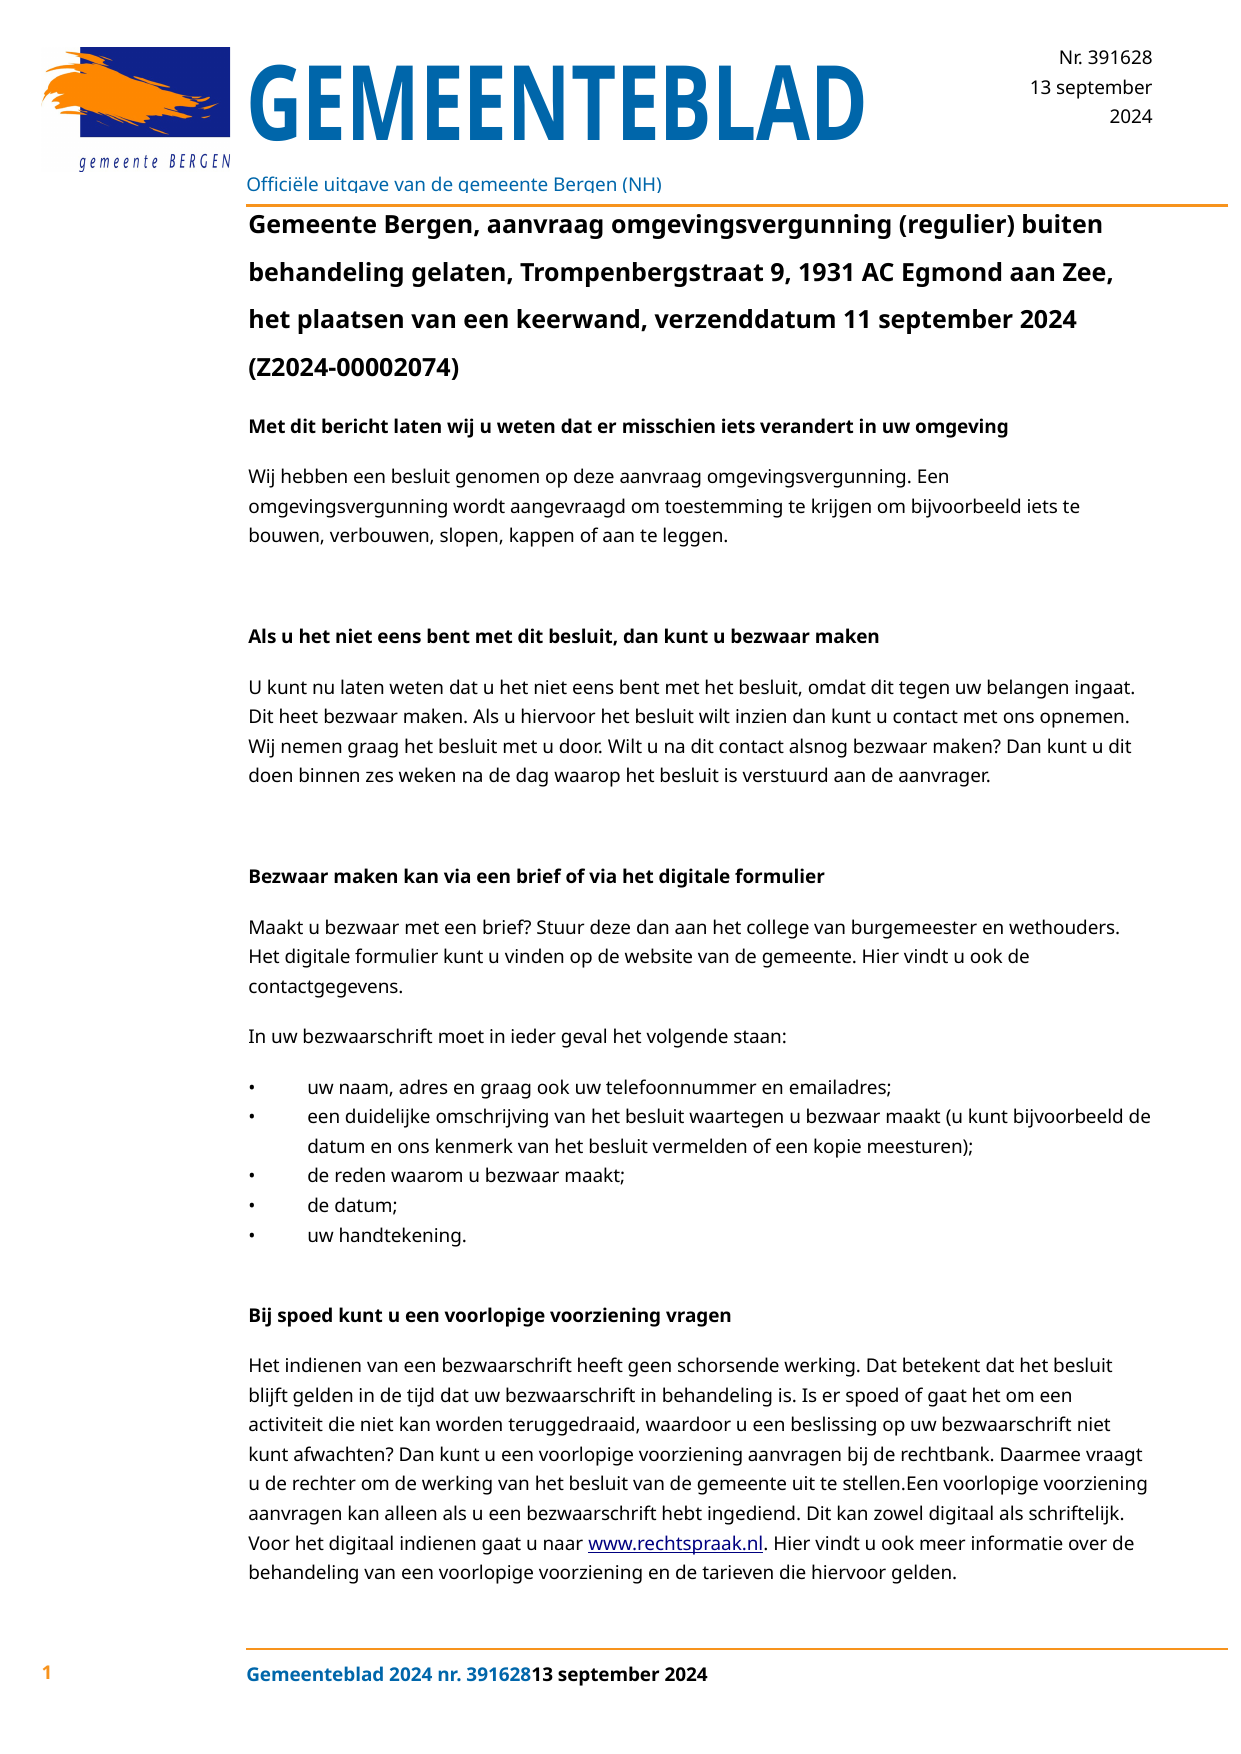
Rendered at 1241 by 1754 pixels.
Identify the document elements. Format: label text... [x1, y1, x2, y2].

list de reden waarom u bezwaar maakt; [248, 1163, 1152, 1188]
text Bezwaar maken kan via een brief of via het digitale formulier [248, 863, 1152, 889]
text Het indienen van een bezwaarschrift heeft geen schorsende werking. Dat betekent dat het besluit blijft gelden in de tijd dat uw bezwaarschrift in behandeling is. Is er spoed of gaat het om een activiteit die niet kan worden teruggedraaid, waardoor u een beslissing op uw bezwaarschrift niet kunt afwachten? Dan kunt u een voorlopige voorziening aanvragen bij de rechtbank. Daarmee vraagt u de rechter om de werking van het besluit van de gemeente uit te stellen.Een voorlopige voorziening aanvragen kan alleen als u een bezwaarschrift hebt ingediend. Dit kan zowel digitaal als schriftelijk. Voor het digitaal indienen gaat u naar www.rechtspraak.nl. Hier vindt u ook meer informatie over de behandeling van een voorlopige voorziening en de tarieven die hiervoor gelden. [248, 1352, 1152, 1585]
list uw naam, adres en graag ook uw telefoonnummer en emailadres; [248, 1074, 1152, 1100]
text Met dit bericht laten wij u weten dat er misschien iets verandert in uw omgeving [248, 413, 1152, 439]
text Als u het niet eens bent met dit besluit, dan kunt u bezwaar maken [248, 623, 1152, 649]
list uw handtekening. [248, 1222, 1152, 1248]
list een duidelijke omschrijving van het besluit waartegen u bezwaar maakt (u kunt bijvoorbeeld de datum en ons kenmerk van het besluit vermelden of een kopie meesturen); [248, 1103, 1152, 1159]
text Wij hebben een besluit genomen op deze aanvraag omgevingsvergunning. Een omgevingsvergunning wordt aangevraagd om toestemming te krijgen om bijvoorbeeld iets te bouwen, verbouwen, slopen, kappen of aan te leggen. [248, 463, 1152, 548]
text Bij spoed kunt u een voorlopige voorziening vragen [248, 1302, 1152, 1328]
picture [41, 47, 231, 172]
list de datum; [248, 1192, 1152, 1218]
text U kunt nu laten weten dat u het niet eens bent met het besluit, omdat dit tegen uw belangen ingaat. Dit heet bezwaar maken. Als u hiervoor het besluit wilt inzien dan kunt u contact met ons opnemen. Wij nemen graag het besluit met u door. Wilt u na dit contact alsnog bezwaar maken? Dan kunt u dit doen binnen zes weken na de dag waarop het besluit is verstuurd aan de aanvrager. [248, 674, 1152, 788]
text In uw bezwaarschrift moet in ieder geval het volgende staan: [248, 1023, 1152, 1049]
text Maakt u bezwaar met een brief? Stuur deze dan aan het college van burgemeester en wethouders. Het digitale formulier kunt u vinden op de website van de gemeente. Hier vindt u ook de contactgegevens. [248, 914, 1152, 999]
text Gemeente Bergen, aanvraag omgevingsvergunning (regulier) buiten behandeling gelaten, Trompenbergstraat 9, 1931 AC Egmond aan Zee, het plaatsen van een keerwand, verzenddatum 11 september 2024 (Z2024-00002074) [248, 207, 1152, 384]
